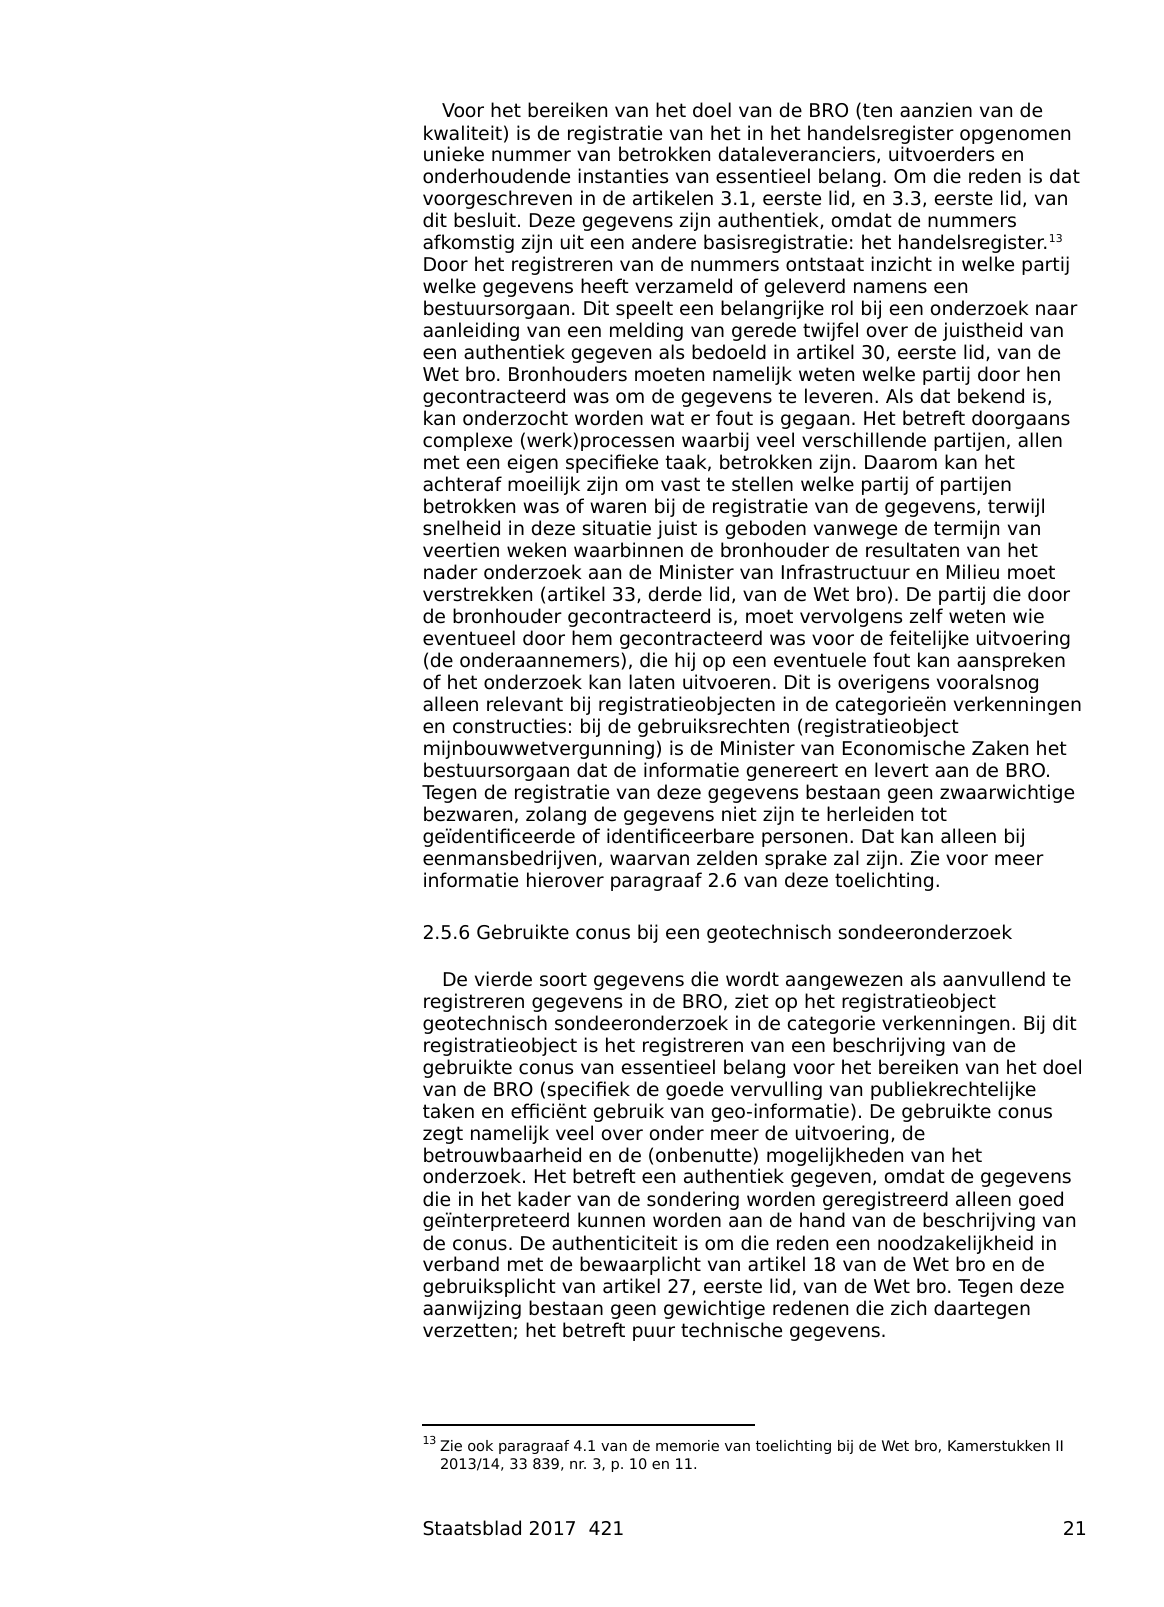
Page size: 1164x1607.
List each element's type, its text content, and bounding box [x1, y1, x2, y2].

text Zie ook paragraaf 4.1 van de memorie van toelichting bij de Wet bro, Kamerstukken II 2013/14, 33 839, nr. 3, p. 10 en 11. [422, 1434, 1087, 1473]
text De vierde soort gegevens die wordt aangewezen als aanvullend te registreren gegevens in de BRO, ziet op het registratieobject geotechnisch sondeeronderzoek in de categorie verkenningen. Bij dit registratieobject is het registreren van een beschrijving van de gebruikte conus van essentieel belang voor het bereiken van het doel van de BRO (specifiek de goede vervulling van publiekrechtelijke taken en efficiënt gebruik van geo-informatie). De gebruikte conus zegt namelijk veel over onder meer de uitvoering, de betrouwbaarheid en de (onbenutte) mogelijkheden van het onderzoek. Het betreft een authentiek gegeven, omdat de gegevens die in het kader van de sondering worden geregistreerd alleen goed geïnterpreteerd kunnen worden aan de hand van de beschrijving van de conus. De authenticiteit is om die reden een noodzakelijkheid in verband met de bewaarplicht van artikel 18 van de Wet bro en de gebruiksplicht van artikel 27, eerste lid, van de Wet bro. Tegen deze aanwijzing bestaan geen gewichtige redenen die zich daartegen verzetten; het betreft puur technische gegevens. [422, 969, 1087, 1342]
subtitle 2.5.6 Gebruikte conus bij een geotechnisch sondeeronderzoek [422, 922, 1087, 944]
text Voor het bereiken van het doel van de BRO (ten aanzien van de kwaliteit) is de registratie van het in het handelsregister opgenomen unieke nummer van betrokken dataleveranciers, uitvoerders en onderhoudende instanties van essentieel belang. Om die reden is dat voorgeschreven in de artikelen 3.1, eerste lid, en 3.3, eerste lid, van dit besluit. Deze gegevens zijn authentiek, omdat de nummers afkomstig zijn uit een andere basisregistratie: het handelsregister. Door het registreren van de nummers ontstaat inzicht in welke partij welke gegevens heeft verzameld of geleverd namens een bestuursorgaan. Dit speelt een belangrijke rol bij een onderzoek naar aanleiding van een melding van gerede twijfel over de juistheid van een authentiek gegeven als bedoeld in artikel 30, eerste lid, van de Wet bro. Bronhouders moeten namelijk weten welke partij door hen gecontracteerd was om de gegevens te leveren. Als dat bekend is, kan onderzocht worden wat er fout is gegaan. Het betreft doorgaans complexe (werk)processen waarbij veel verschillende partijen, allen met een eigen specifieke taak, betrokken zijn. Daarom kan het achteraf moeilijk zijn om vast te stellen welke partij of partijen betrokken was of waren bij de registratie van de gegevens, terwijl snelheid in deze situatie juist is geboden vanwege de termijn van veertien weken waarbinnen de bronhouder de resultaten van het nader onderzoek aan de Minister van Infrastructuur en Milieu moet verstrekken (artikel 33, derde lid, van de Wet bro). De partij die door de bronhouder gecontracteerd is, moet vervolgens zelf weten wie eventueel door hem gecontracteerd was voor de feitelijke uitvoering (de onderaannemers), die hij op een eventuele fout kan aanspreken of het onderzoek kan laten uitvoeren. Dit is overigens vooralsnog alleen relevant bij registratieobjecten in de categorieën verkenningen en constructies: bij de gebruiksrechten (registratieobject mijnbouwwetvergunning) is de Minister van Economische Zaken het bestuursorgaan dat de informatie genereert en levert aan de BRO. Tegen de registratie van deze gegevens bestaan geen zwaarwichtige bezwaren, zolang de gegevens niet zijn te herleiden tot geïdentificeerde of identificeerbare personen. Dat kan alleen bij eenmansbedrijven, waarvan zelden sprake zal zijn. Zie voor meer informatie hierover paragraaf 2.6 van deze toelichting. [422, 100, 1087, 892]
